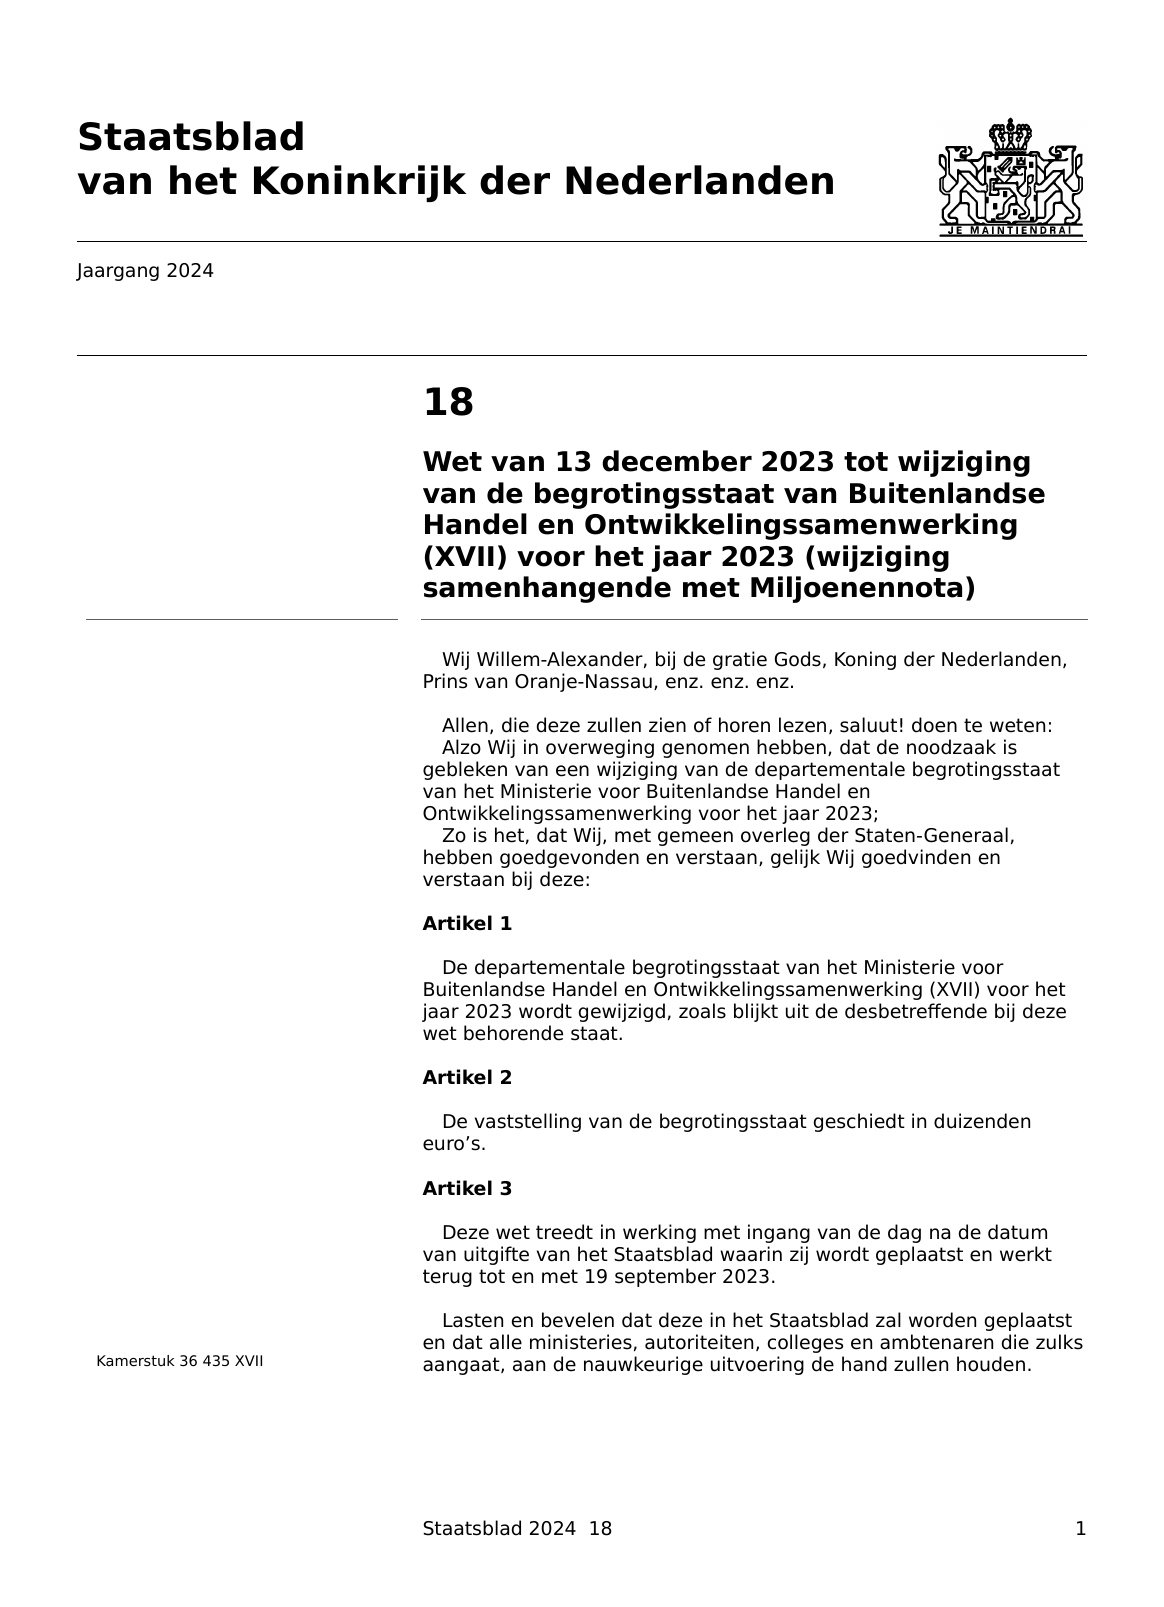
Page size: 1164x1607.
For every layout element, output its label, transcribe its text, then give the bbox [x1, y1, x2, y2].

text Alzo Wij in overweging genomen hebben, dat de noodzaak is gebleken van een wijziging van de departementale begrotingsstaat van het Ministerie voor Buitenlandse Handel en Ontwikkelingssamenwerking voor het jaar 2023; [422, 737, 1087, 825]
table_cell Jaargang 2024 [77, 242, 1087, 355]
text Wij Willem-Alexander, bij de gratie Gods, Koning der Nederlanden, Prins van Oranje-Nassau, enz. enz. enz. [422, 649, 1087, 693]
subtitle 18 [422, 381, 1087, 424]
subtitle Artikel 1 [422, 913, 1087, 935]
text Lasten en bevelen dat deze in het Staatsblad zal worden geplaatst en dat alle ministeries, autoriteiten, colleges en ambtenaren die zulks aangaat, aan de nauwkeurige uitvoering de hand zullen houden. [422, 1310, 1087, 1376]
text Zo is het, dat Wij, met gemeen overleg der Staten-Generaal, hebben goedgevonden en verstaan, gelijk Wij goedvinden en verstaan bij deze: [422, 825, 1087, 891]
text De vaststelling van de begrotingsstaat geschiedt in duizenden euro’s. [422, 1111, 1087, 1155]
table_header Staatsblad van het Koninkrijk der Nederlanden [77, 100, 886, 241]
table_header [886, 100, 1087, 241]
picture [936, 115, 1087, 240]
text Allen, die deze zullen zien of horen lezen, saluut! doen te weten: [422, 715, 1087, 737]
text De departementale begrotingsstaat van het Ministerie voor Buitenlandse Handel en Ontwikkelingssamenwerking (XVII) voor het jaar 2023 wordt gewijzigd, zoals blijkt uit de desbetreffende bij deze wet behorende staat. [422, 957, 1087, 1045]
text Kamerstuk 36 435 XVII [77, 1353, 396, 1370]
subtitle Artikel 3 [422, 1177, 1087, 1199]
text Wet van 13 december 2023 tot wijziging van de begrotingsstaat van Buitenlandse Handel en Ontwikkelingssamenwerking (XVII) voor het jaar 2023 (wijziging samenhangende met Miljoenennota) [422, 447, 1087, 604]
text Deze wet treedt in werking met ingang van de dag na de datum van uitgifte van het Staatsblad waarin zij wordt geplaatst en werkt terug tot en met 19 september 2023. [422, 1222, 1087, 1288]
subtitle Artikel 2 [422, 1067, 1087, 1089]
